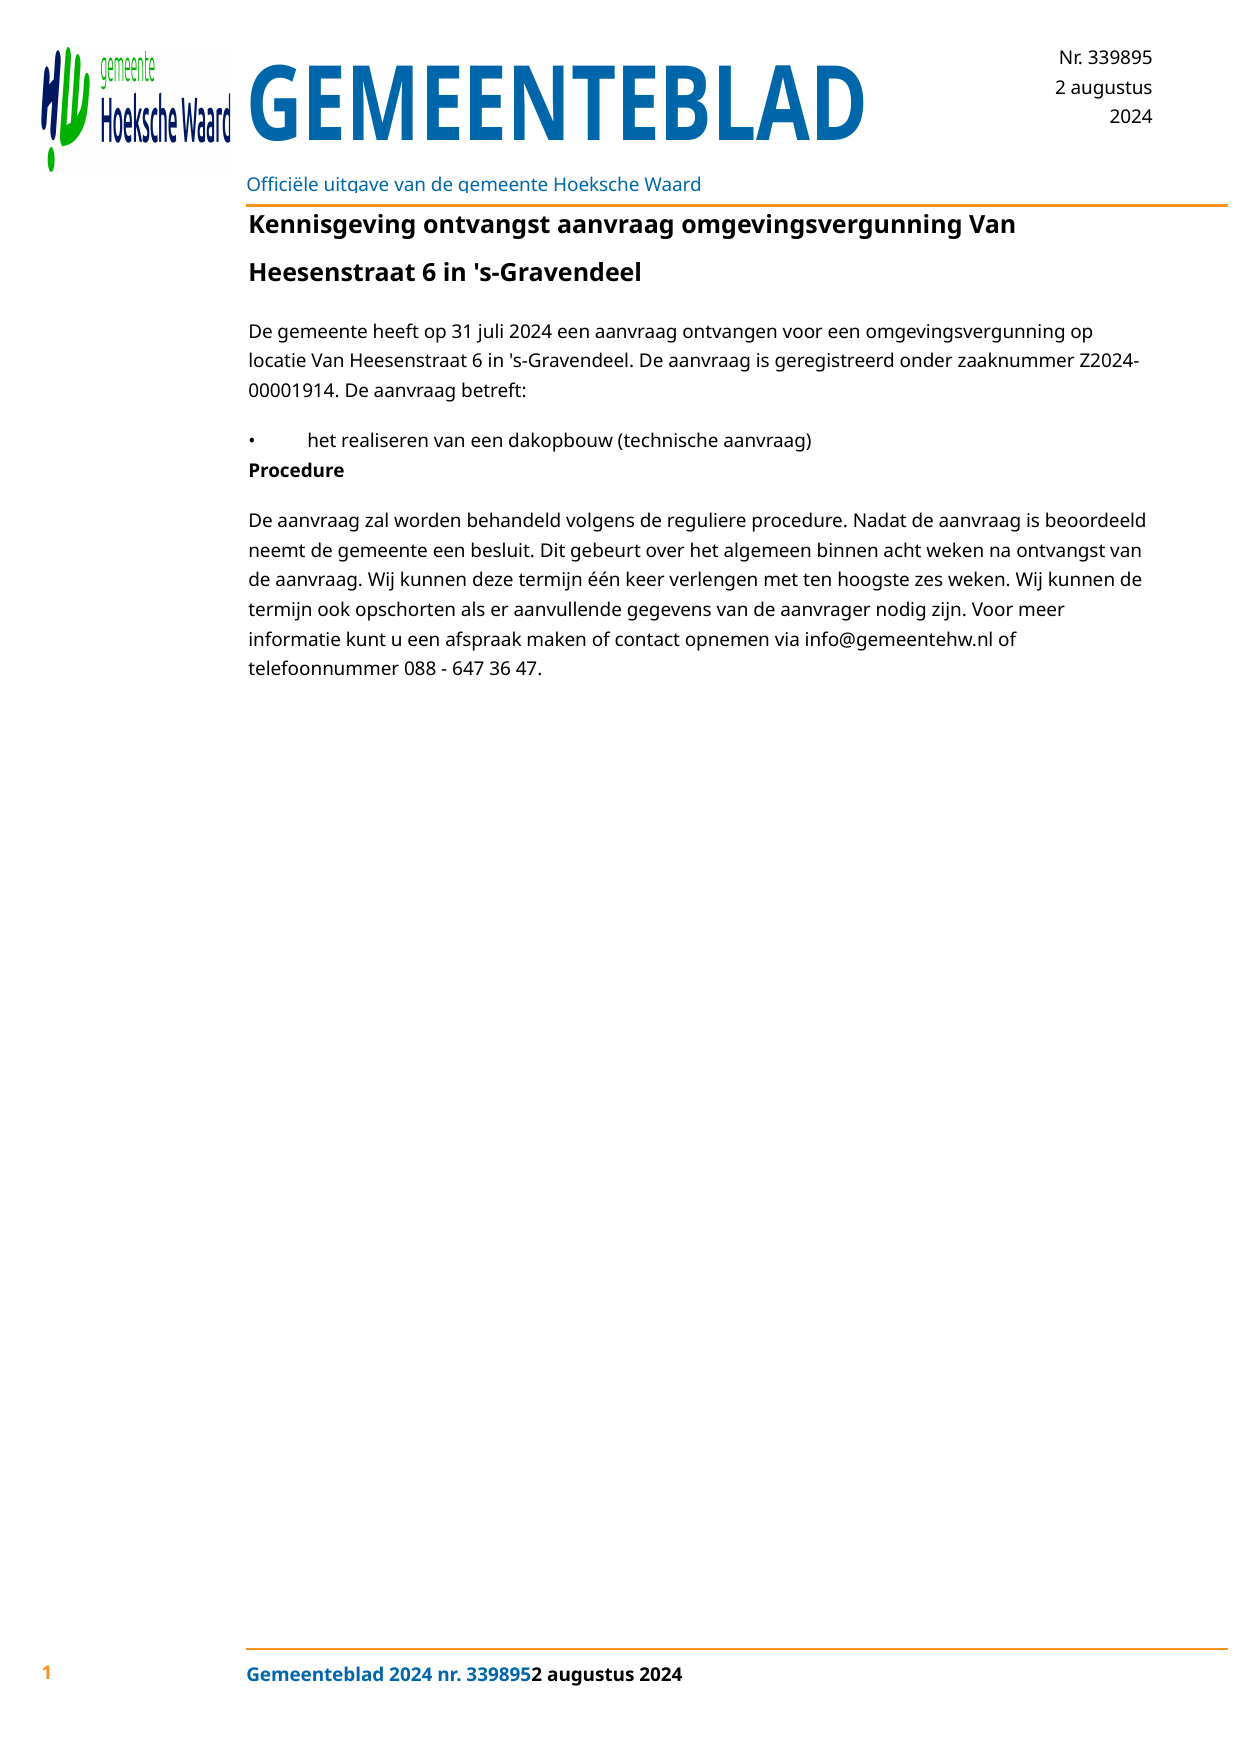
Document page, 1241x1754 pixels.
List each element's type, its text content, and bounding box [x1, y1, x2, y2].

text Procedure [248, 457, 1152, 483]
text Kennisgeving ontvangst aanvraag omgevingsvergunning Van Heesenstraat 6 in 's-Gravendeel [248, 207, 1152, 288]
text De gemeente heeft op 31 juli 2024 een aanvraag ontvangen voor een omgevingsvergunning op locatie Van Heesenstraat 6 in 's-Gravendeel. De aanvraag is geregistreerd onder zaaknummer Z2024-00001914. De aanvraag betreft: [248, 318, 1152, 403]
text De aanvraag zal worden behandeld volgens de reguliere procedure. Nadat de aanvraag is beoordeeld neemt de gemeente een besluit. Dit gebeurt over het algemeen binnen acht weken na ontvangst van de aanvraag. Wij kunnen deze termijn één keer verlengen met ten hoogste zes weken. Wij kunnen de termijn ook opschorten als er aanvullende gegevens van de aanvrager nodig zijn. Voor meer informatie kunt u een afspraak maken of contact opnemen via info@gemeentehw.nl of telefoonnummer 088 - 647 36 47. [248, 507, 1152, 681]
list het realiseren van een dakopbouw (technische aanvraag) [248, 427, 1152, 453]
picture [41, 47, 231, 172]
